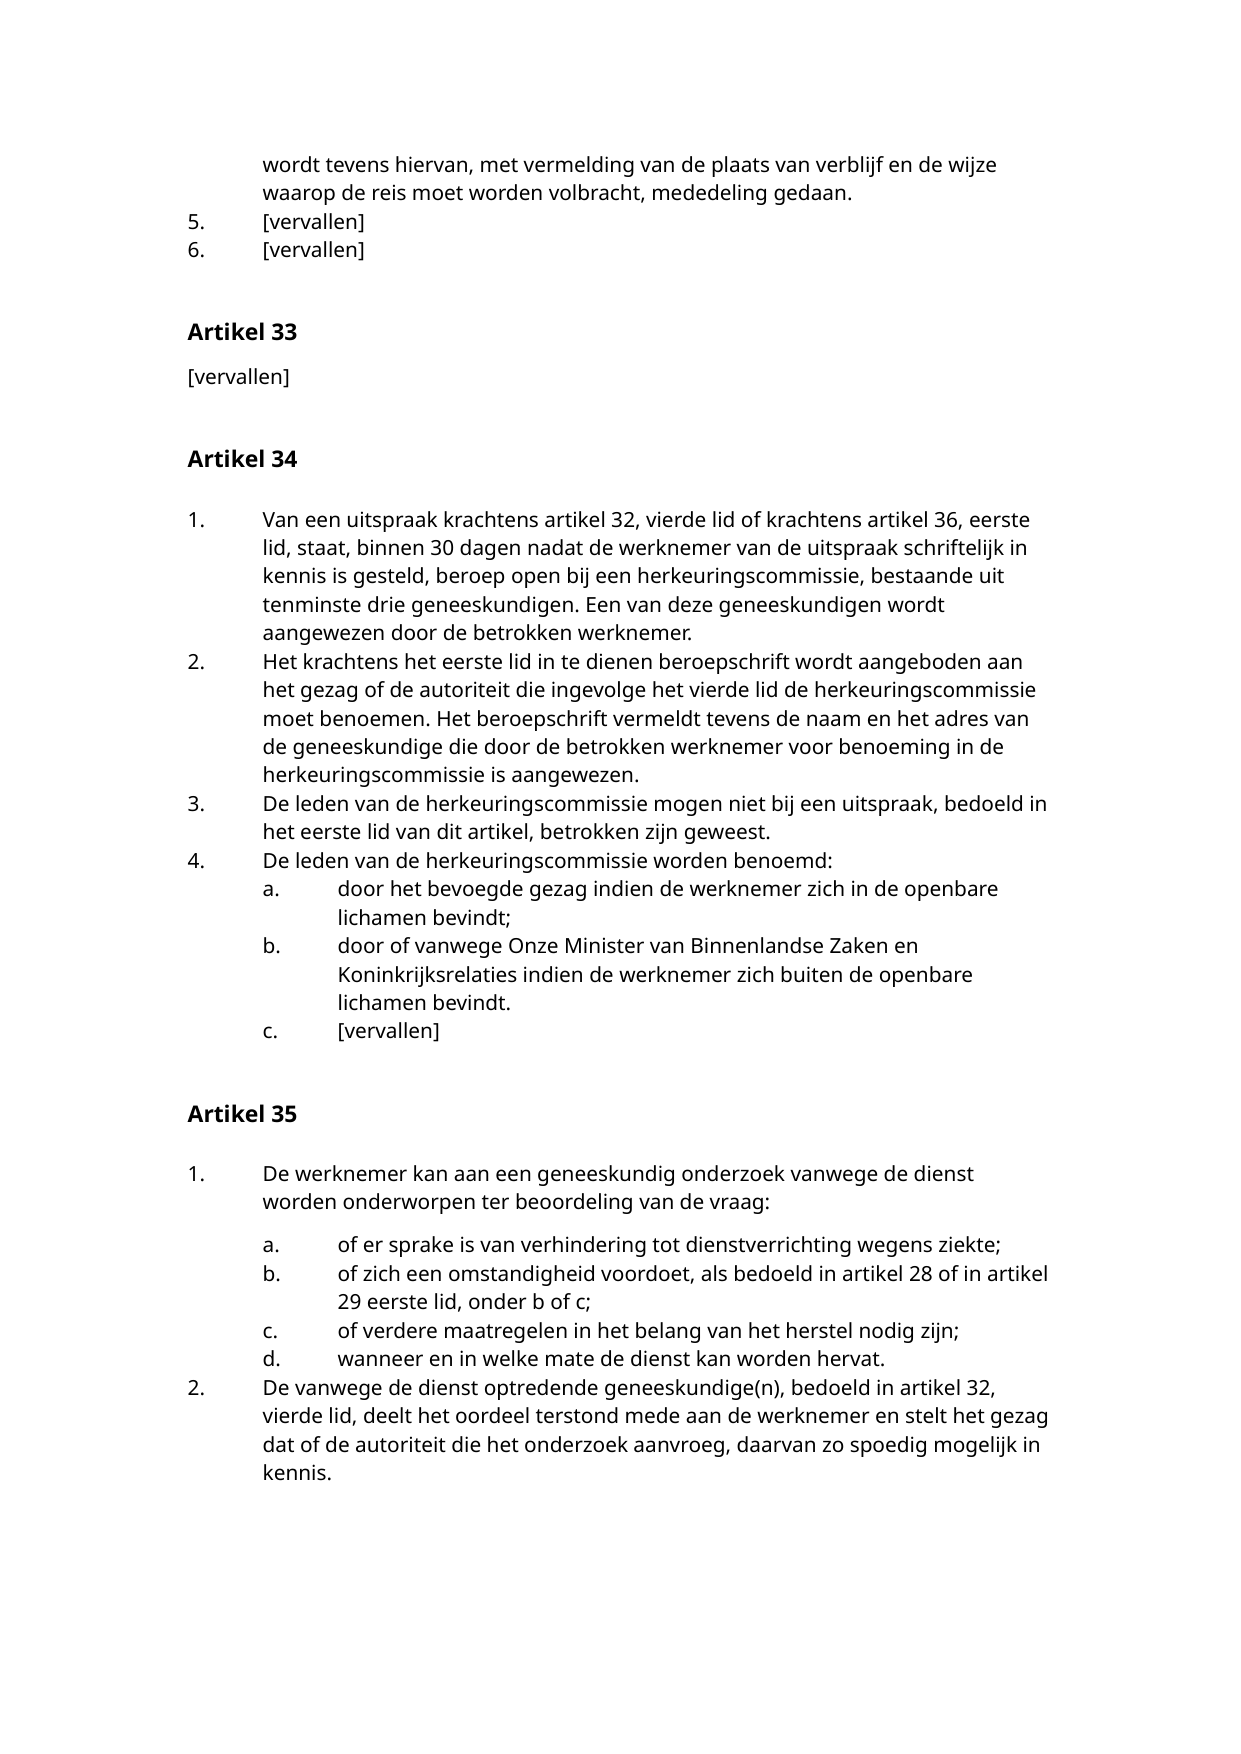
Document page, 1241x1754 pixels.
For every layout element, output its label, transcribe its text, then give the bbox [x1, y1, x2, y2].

text [vervallen] [187, 362, 1053, 391]
list door of vanwege Onze Minister van Binnenlandse Zaken en Koninkrijksrelaties indien de werknemer zich buiten de openbare lichamen bevindt. [262, 931, 1053, 1017]
subtitle Artikel 34 [187, 443, 1053, 475]
list Van een uitspraak krachtens artikel 32, vierde lid of krachtens artikel 36, eerste lid, staat, binnen 30 dagen nadat de werknemer van de uitspraak schriftelijk in kennis is gesteld, beroep open bij een herkeuringscommissie, bestaande uit tenminste drie geneeskundigen. Een van deze geneeskundigen wordt aangewezen door de betrokken werknemer. [187, 505, 1053, 647]
list door het bevoegde gezag indien de werknemer zich in de openbare lichamen bevindt; [262, 874, 1053, 931]
list wanneer en in welke mate de dienst kan worden hervat. [262, 1344, 1053, 1373]
list [vervallen] [187, 207, 1053, 235]
list [vervallen] [262, 1017, 1053, 1045]
list wordt tevens hiervan, met vermelding van de plaats van verblijf en de wijze waarop de reis moet worden volbracht, mededeling gedaan. [187, 150, 1053, 207]
list De werknemer kan aan een geneeskundig onderzoek vanwege de dienst worden onderworpen ter beoordeling van de vraag: [187, 1159, 1053, 1216]
list De leden van de herkeuringscommissie mogen niet bij een uitspraak, bedoeld in het eerste lid van dit artikel, betrokken zijn geweest. [187, 789, 1053, 846]
list of verdere maatregelen in het belang van het herstel nodig zijn; [262, 1316, 1053, 1344]
list of er sprake is van verhindering tot dienstverrichting wegens ziekte; [262, 1231, 1053, 1259]
list De leden van de herkeuringscommissie worden benoemd: [187, 846, 1053, 874]
list Het krachtens het eerste lid in te dienen beroepschrift wordt aangeboden aan het gezag of de autoriteit die ingevolge het vierde lid de herkeuringscommissie moet benoemen. Het beroepschrift vermeldt tevens de naam en het adres van de geneeskundige die door de betrokken werknemer voor benoeming in de herkeuringscommissie is aangewezen. [187, 647, 1053, 789]
subtitle Artikel 33 [187, 316, 1053, 347]
list De vanwege de dienst optredende geneeskundige(n), bedoeld in artikel 32, vierde lid, deelt het oordeel terstond mede aan de werknemer en stelt het gezag dat of de autoriteit die het onderzoek aanvroeg, daarvan zo spoedig mogelijk in kennis. [187, 1373, 1053, 1487]
subtitle Artikel 35 [187, 1097, 1053, 1129]
list of zich een omstandigheid voordoet, als bedoeld in artikel 28 of in artikel 29 eerste lid, onder b of c; [262, 1259, 1053, 1316]
list [vervallen] [187, 235, 1053, 264]
